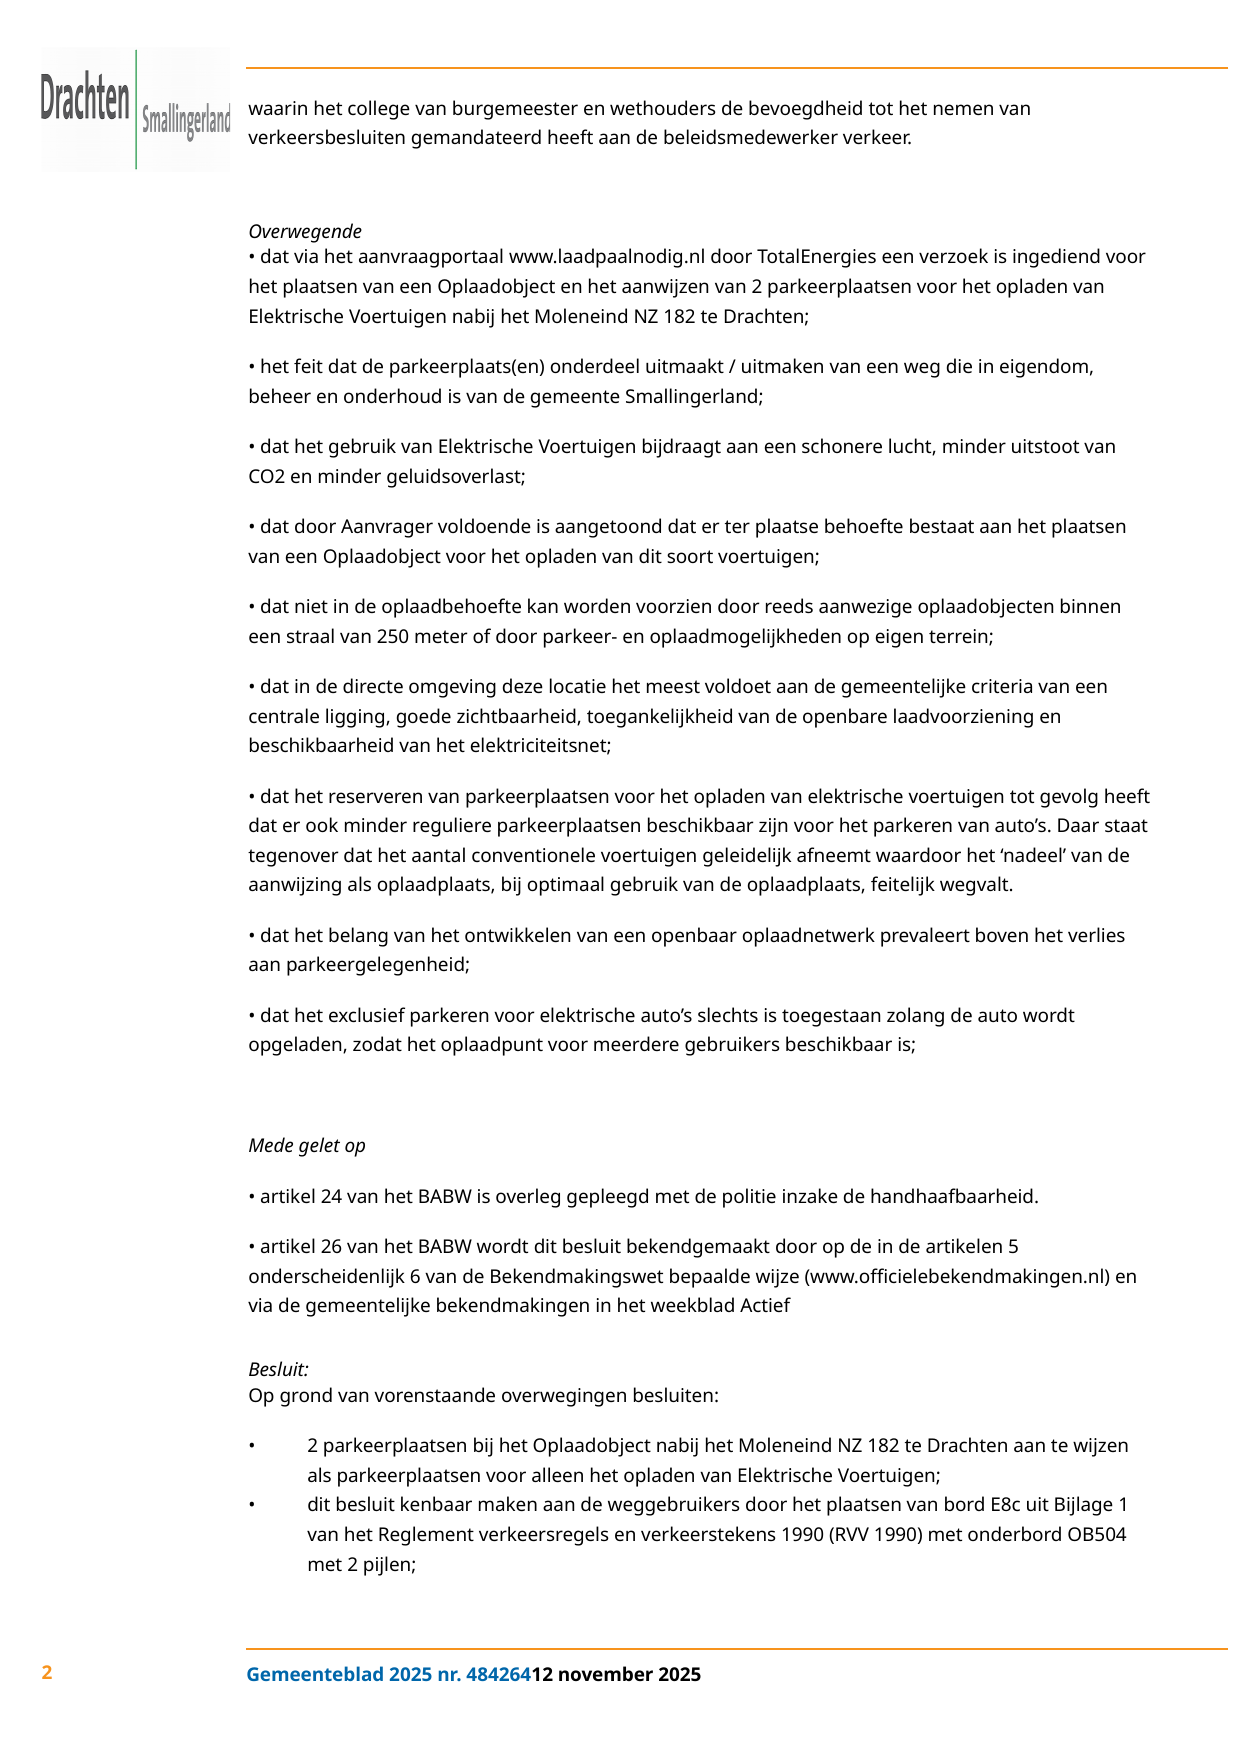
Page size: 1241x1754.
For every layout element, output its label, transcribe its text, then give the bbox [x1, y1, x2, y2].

text • het feit dat de parkeerplaats(en) onderdeel uitmaakt / uitmaken van een weg die in eigendom, beheer en onderhoud is van de gemeente Smallingerland; [248, 353, 1152, 408]
text • dat het gebruik van Elektrische Voertuigen bijdraagt aan een schonere lucht, minder uitstoot van CO2 en minder geluidsoverlast; [248, 433, 1152, 488]
text Mede gelet op [248, 1132, 1152, 1158]
text Besluit: [248, 1356, 1152, 1382]
text waarin het college van burgemeester en wethouders de bevoegdheid tot het nemen van verkeersbesluiten gemandateerd heeft aan de beleidsmedewerker verkeer. [248, 95, 1152, 150]
list 2 parkeerplaatsen bij het Oplaadobject nabij het Moleneind NZ 182 te Drachten aan te wijzen als parkeerplaatsen voor alleen het opladen van Elektrische Voertuigen; [248, 1432, 1152, 1488]
text • artikel 24 van het BABW is overleg gepleegd met de politie inzake de handhaafbaarheid. [248, 1183, 1152, 1208]
text Overwegende [248, 218, 1152, 244]
text • dat het exclusief parkeren voor elektrische auto’s slechts is toegestaan zolang de auto wordt opgeladen, zodat het oplaadpunt voor meerdere gebruikers beschikbaar is; [248, 1002, 1152, 1057]
text • dat in de directe omgeving deze locatie het meest voldoet aan de gemeentelijke criteria van een centrale ligging, goede zichtbaarheid, toegankelijkheid van de openbare laadvoorziening en beschikbaarheid van het elektriciteitsnet; [248, 673, 1152, 758]
text Op grond van vorenstaande overwegingen besluiten: [248, 1382, 1152, 1408]
text • dat via het aanvraagportaal www.laadpaalnodig.nl door TotalEnergies een verzoek is ingediend voor het plaatsen van een Oplaadobject en het aanwijzen van 2 parkeerplaatsen voor het opladen van Elektrische Voertuigen nabij het Moleneind NZ 182 te Drachten; [248, 244, 1152, 328]
text • artikel 26 van het BABW wordt dit besluit bekendgemaakt door op de in de artikelen 5 onderscheidenlijk 6 van de Bekendmakingswet bepaalde wijze (www.officielebekendmakingen.nl) en via de gemeentelijke bekendmakingen in het weekblad Actief [248, 1233, 1152, 1318]
picture [41, 47, 231, 172]
text • dat door Aanvrager voldoende is aangetoond dat er ter plaatse behoefte bestaat aan het plaatsen van een Oplaadobject voor het opladen van dit soort voertuigen; [248, 513, 1152, 568]
list dit besluit kenbaar maken aan de weggebruikers door het plaatsen van bord E8c uit Bijlage 1 van het Reglement verkeersregels en verkeerstekens 1990 (RVV 1990) met onderbord OB504 met 2 pijlen; [248, 1492, 1152, 1577]
text • dat het reserveren van parkeerplaatsen voor het opladen van elektrische voertuigen tot gevolg heeft dat er ook minder reguliere parkeerplaatsen beschikbaar zijn voor het parkeren van auto’s. Daar staat tegenover dat het aantal conventionele voertuigen geleidelijk afneemt waardoor het ‘nadeel’ van de aanwijzing als oplaadplaats, bij optimaal gebruik van de oplaadplaats, feitelijk wegvalt. [248, 783, 1152, 897]
text • dat niet in de oplaadbehoefte kan worden voorzien door reeds aanwezige oplaadobjecten binnen een straal van 250 meter of door parkeer- en oplaadmogelijkheden op eigen terrein; [248, 593, 1152, 648]
text • dat het belang van het ontwikkelen van een openbaar oplaadnetwerk prevaleert boven het verlies aan parkeergelegenheid; [248, 922, 1152, 977]
